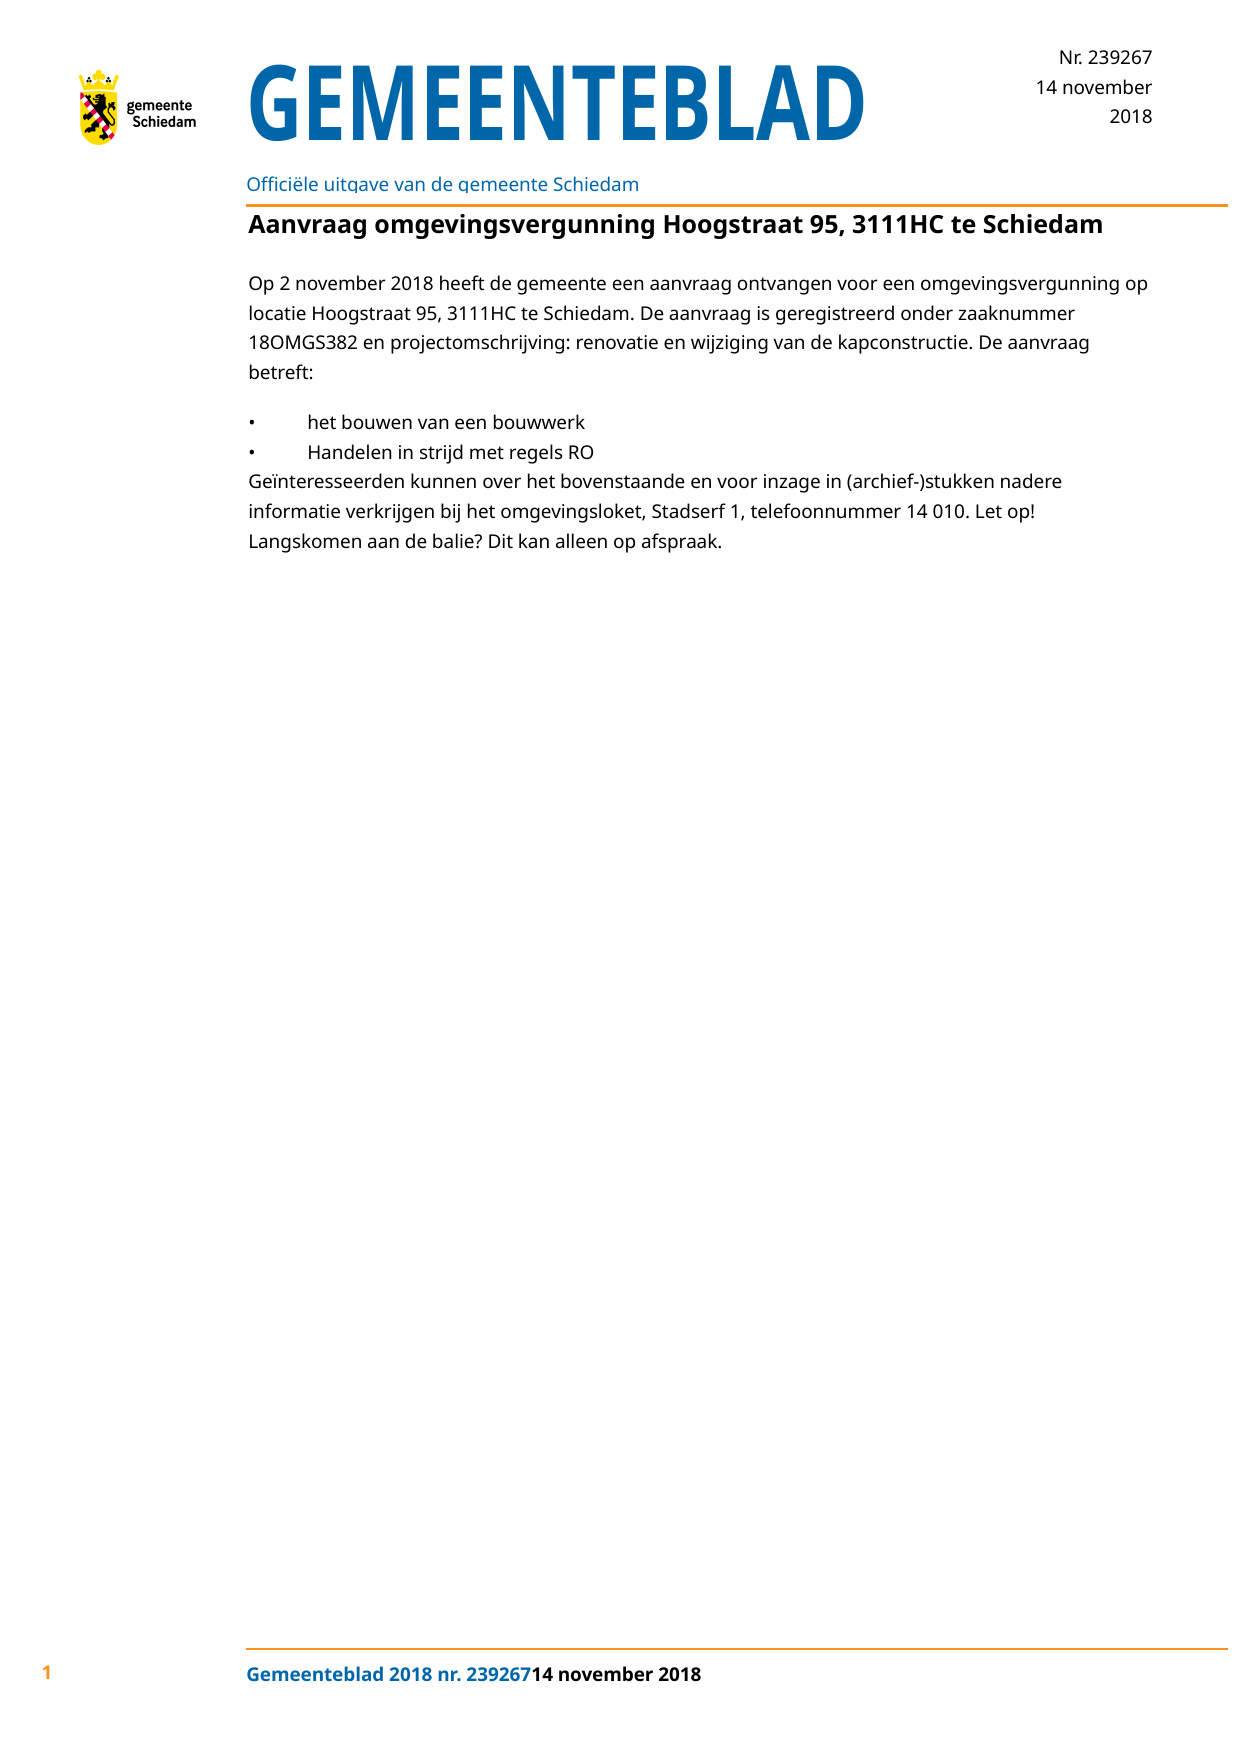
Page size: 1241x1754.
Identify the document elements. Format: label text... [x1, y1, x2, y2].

list het bouwen van een bouwwerk [248, 409, 1152, 435]
picture [41, 47, 231, 172]
list Handelen in strijd met regels RO [248, 439, 1152, 465]
text Geïnteresseerden kunnen over het bovenstaande en voor inzage in (archief-)stukken nadere informatie verkrijgen bij het omgevingsloket, Stadserf 1, telefoonnummer 14 010. Let op! Langskomen aan de balie? Dit kan alleen op afspraak. [248, 469, 1152, 553]
text Op 2 november 2018 heeft de gemeente een aanvraag ontvangen voor een omgevingsvergunning op locatie Hoogstraat 95, 3111HC te Schiedam. De aanvraag is geregistreerd onder zaaknummer 18OMGS382 en projectomschrijving: renovatie en wijziging van de kapconstructie. De aanvraag betreft: [248, 270, 1152, 385]
text Aanvraag omgevingsvergunning Hoogstraat 95, 3111HC te Schiedam [248, 207, 1152, 241]
